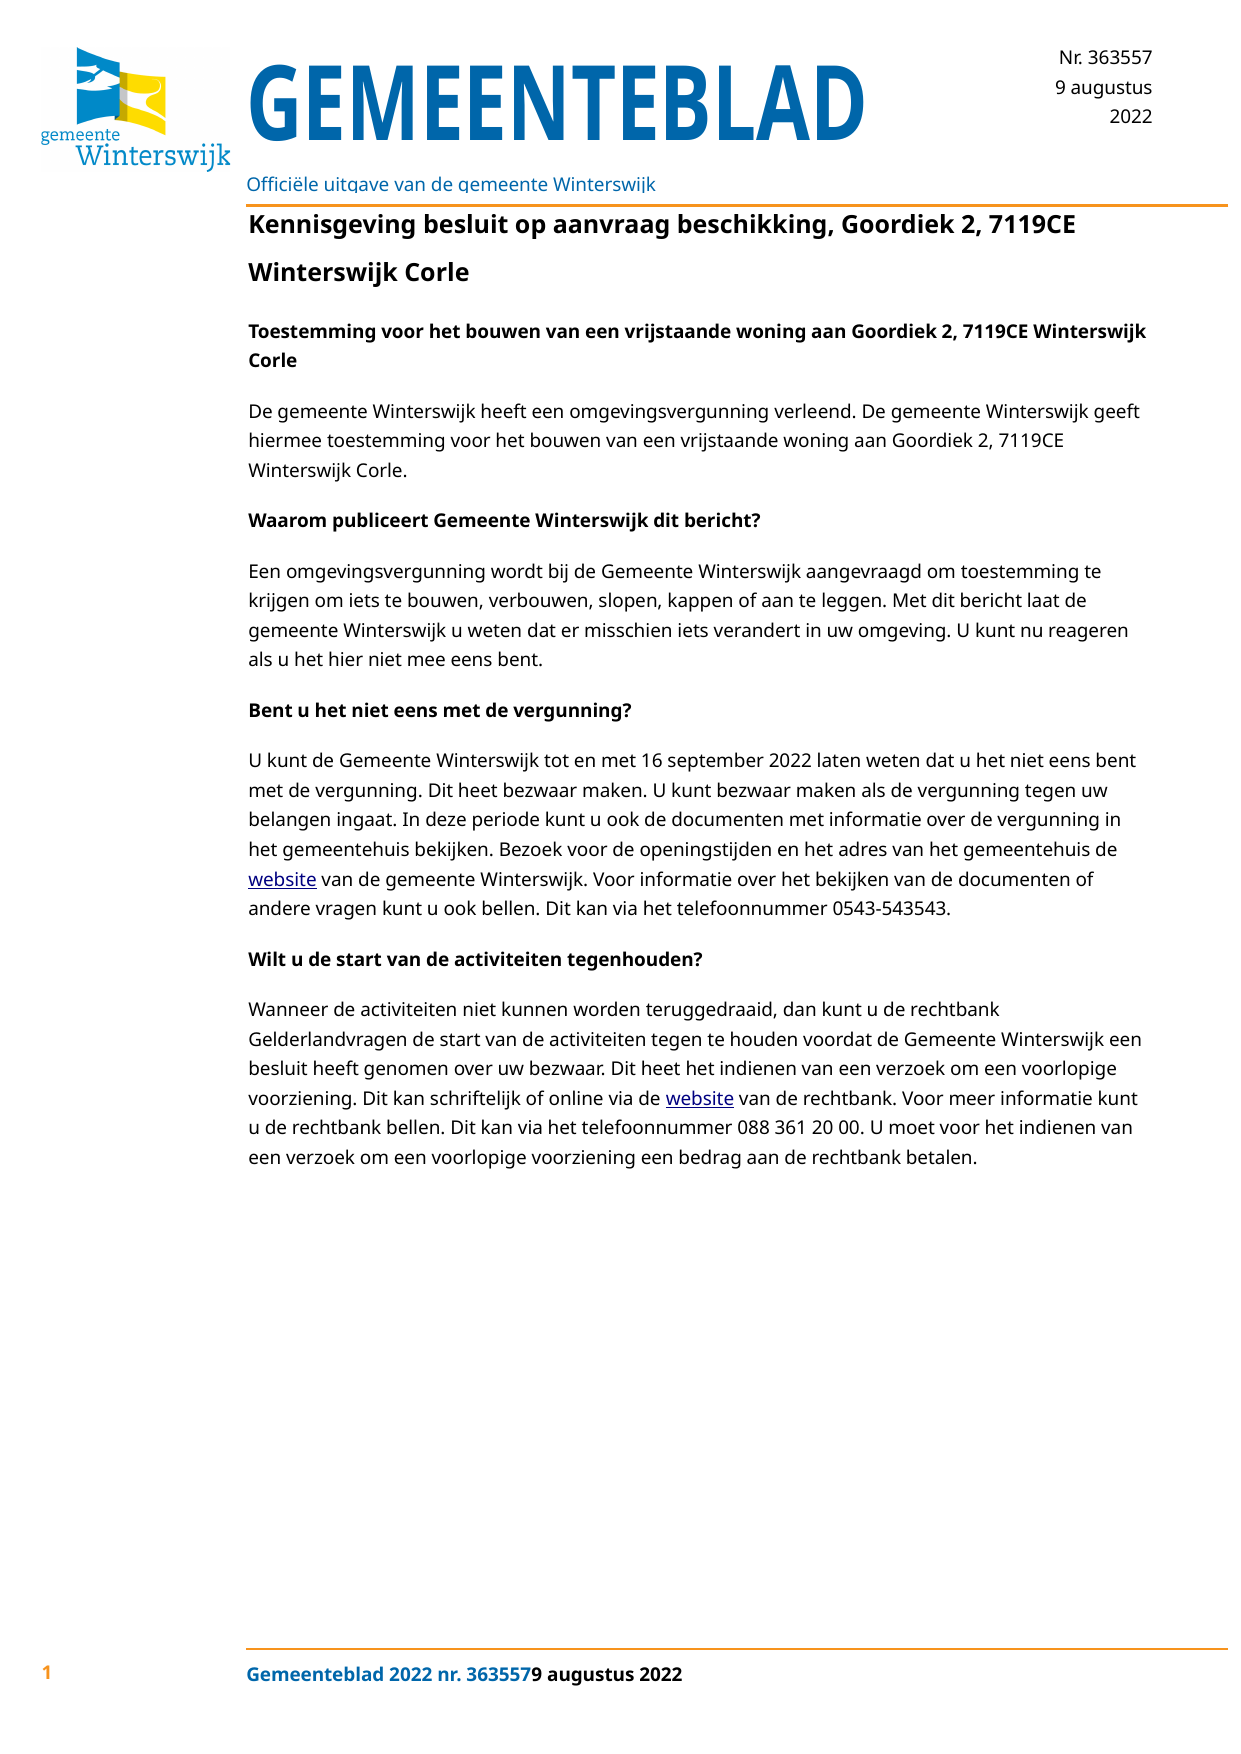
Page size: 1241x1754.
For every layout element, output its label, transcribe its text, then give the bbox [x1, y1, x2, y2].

text Toestemming voor het bouwen van een vrijstaande woning aan Goordiek 2, 7119CE Winterswijk Corle [248, 318, 1152, 373]
text Wilt u de start van de activiteiten tegenhouden? [248, 946, 1152, 972]
text Waarom publiceert Gemeente Winterswijk dit bericht? [248, 507, 1152, 533]
picture [41, 47, 231, 172]
text Kennisgeving besluit op aanvraag beschikking, Goordiek 2, 7119CE Winterswijk Corle [248, 207, 1152, 288]
text Bent u het niet eens met de vergunning? [248, 697, 1152, 723]
text De gemeente Winterswijk heeft een omgevingsvergunning verleend. De gemeente Winterswijk geeft hiermee toestemming voor het bouwen van een vrijstaande woning aan Goordiek 2, 7119CE Winterswijk Corle. [248, 398, 1152, 483]
text U kunt de Gemeente Winterswijk tot en met 16 september 2022 laten weten dat u het niet eens bent met de vergunning. Dit heet bezwaar maken. U kunt bezwaar maken als de vergunning tegen uw belangen ingaat. In deze periode kunt u ook de documenten met informatie over de vergunning in het gemeentehuis bekijken. Bezoek voor de openingstijden en het adres van het gemeentehuis de website van de gemeente Winterswijk. Voor informatie over het bekijken van de documenten of andere vragen kunt u ook bellen. Dit kan via het telefoonnummer 0543-543543. [248, 747, 1152, 921]
picture [225, 153, 231, 162]
text Wanneer de activiteiten niet kunnen worden teruggedraaid, dan kunt u de rechtbank Gelderlandvragen de start van de activiteiten tegen te houden voordat de Gemeente Winterswijk een besluit heeft genomen over uw bezwaar. Dit heet het indienen van een verzoek om een voorlopige voorziening. Dit kan schriftelijk of online via de website van de rechtbank. Voor meer informatie kunt u de rechtbank bellen. Dit kan via het telefoonnummer 088 361 20 00. U moet voor het indienen van een verzoek om een voorlopige voorziening een bedrag aan de rechtbank betalen. [248, 996, 1152, 1170]
text Een omgevingsvergunning wordt bij de Gemeente Winterswijk aangevraagd om toestemming te krijgen om iets te bouwen, verbouwen, slopen, kappen of aan te leggen. Met dit bericht laat de gemeente Winterswijk u weten dat er misschien iets verandert in uw omgeving. U kunt nu reageren als u het hier niet mee eens bent. [248, 558, 1152, 672]
